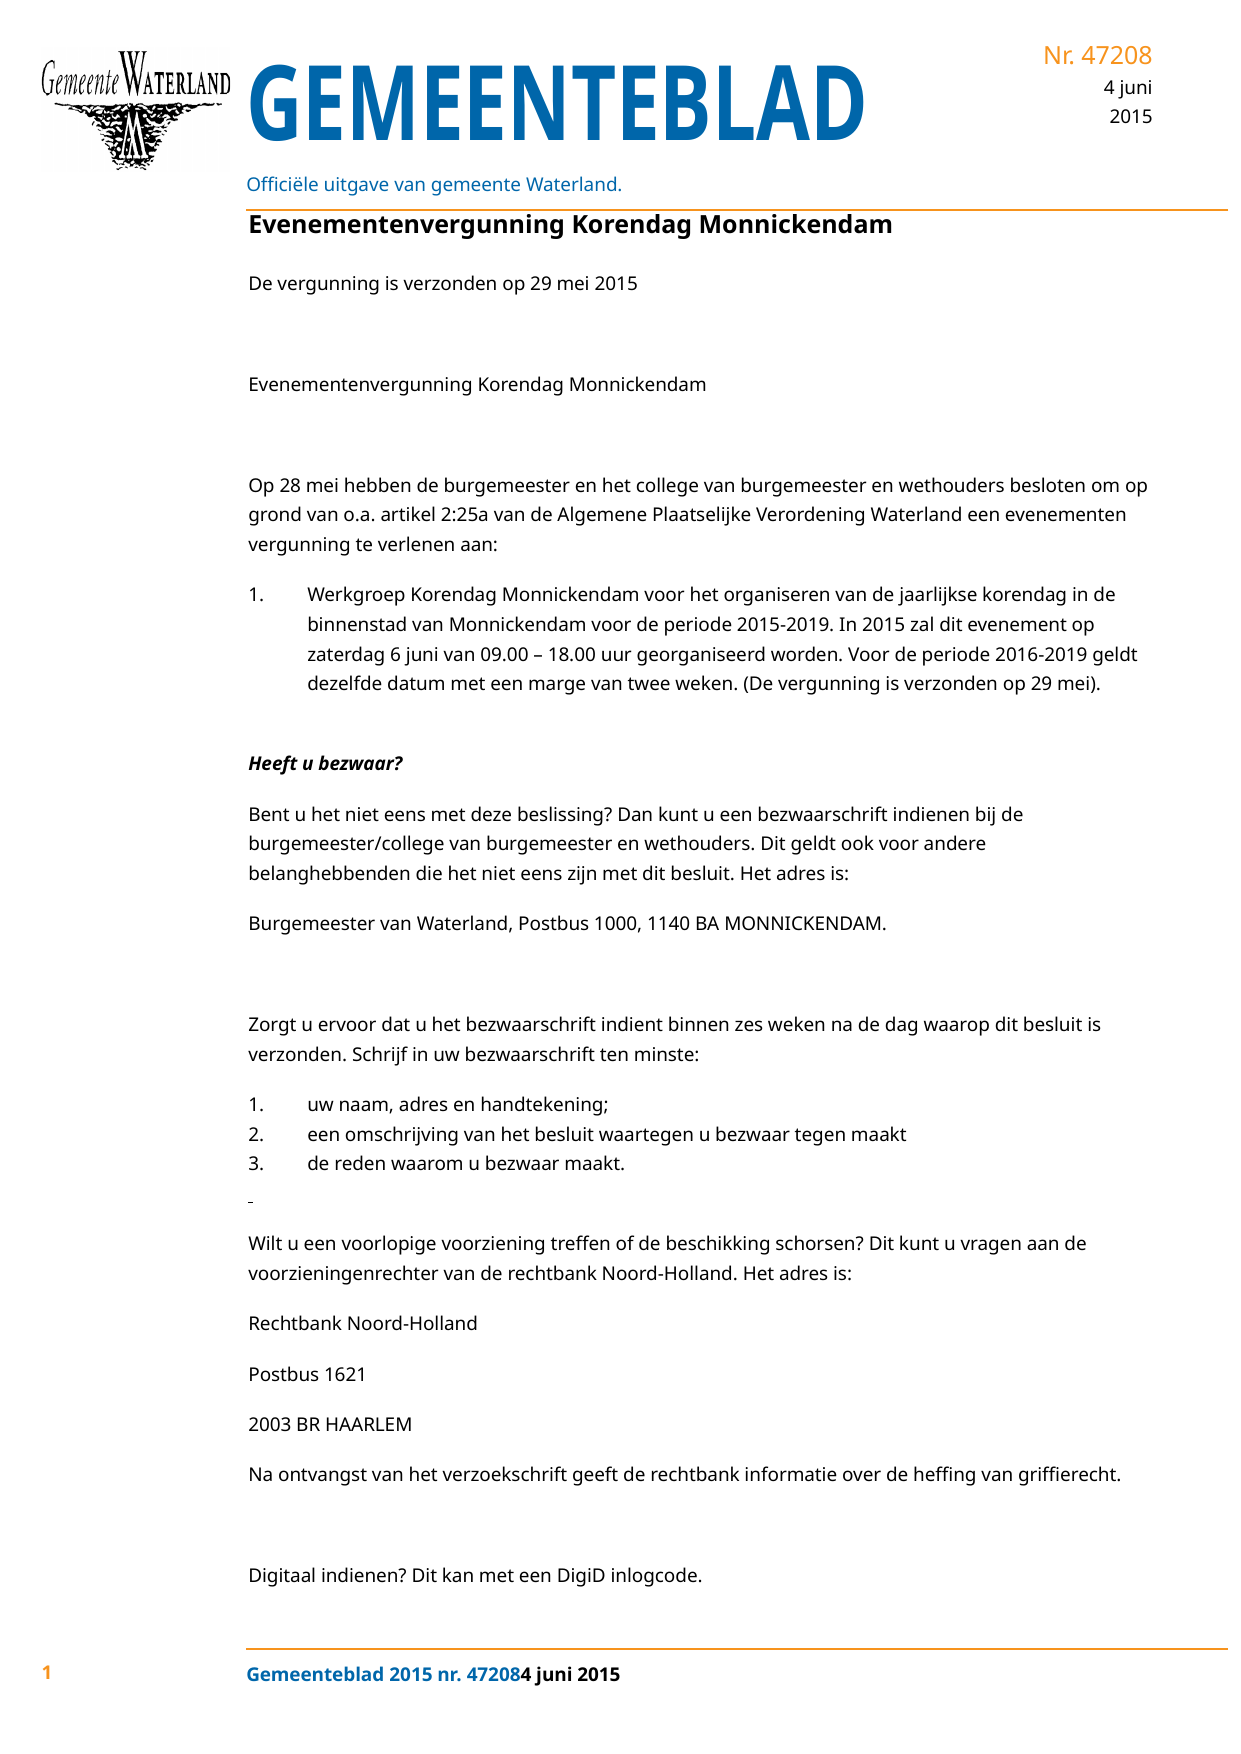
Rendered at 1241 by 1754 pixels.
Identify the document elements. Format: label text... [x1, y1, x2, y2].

text Postbus 1621 [248, 1361, 1152, 1386]
text Evenementenvergunning Korendag Monnickendam [248, 371, 1152, 397]
text 2003 BR HAARLEM [248, 1411, 1152, 1437]
picture [41, 47, 231, 172]
text Rechtbank Noord-Holland [248, 1310, 1152, 1336]
list Werkgroep Korendag Monnickendam voor het organiseren van de jaarlijkse korendag in de binnenstad van Monnickendam voor de periode 2015-2019. In 2015 zal dit evenement op zaterdag 6 juni van 09.00 – 18.00 uur georganiseerd worden. Voor de periode 2016-2019 geldt dezelfde datum met een marge van twee weken. (De vergunning is verzonden op 29 mei). [248, 582, 1152, 696]
text Bent u het niet eens met deze beslissing? Dan kunt u een bezwaarschrift indienen bij de burgemeester/college van burgemeester en wethouders. Dit geldt ook voor andere belanghebbenden die het niet eens zijn met dit besluit. Het adres is: [248, 801, 1152, 886]
list de reden waarom u bezwaar maakt. [248, 1150, 1152, 1176]
text Zorgt u ervoor dat u het bezwaarschrift indient binnen zes weken na de dag waarop dit besluit is verzonden. Schrijf in uw bezwaarschrift ten minste: [248, 1011, 1152, 1066]
text De vergunning is verzonden op 29 mei 2015 [248, 270, 1152, 296]
text Heeft u bezwaar? [248, 750, 1152, 776]
text Digitaal indienen? Dit kan met een DigiD inlogcode. [248, 1562, 1152, 1588]
list een omschrijving van het besluit waartegen u bezwaar tegen maakt [248, 1121, 1152, 1146]
text Op 28 mei hebben de burgemeester en het college van burgemeester en wethouders besloten om op grond van o.a. artikel 2:25a van de Algemene Plaatselijke Verordening Waterland een evenementen vergunning te verlenen aan: [248, 472, 1152, 557]
list uw naam, adres en handtekening; [248, 1091, 1152, 1117]
text Na ontvangst van het verzoekschrift geeft de rechtbank informatie over de heffing van griffierecht. [248, 1462, 1152, 1487]
text Evenementenvergunning Korendag Monnickendam [248, 211, 1152, 241]
text Burgemeester van Waterland, Postbus 1000, 1140 BA MONNICKENDAM. [248, 910, 1152, 936]
text Wilt u een voorlopige voorziening treffen of de beschikking schorsen? Dit kunt u vragen aan de voorzieningenrechter van de rechtbank Noord-Holland. Het adres is: [248, 1230, 1152, 1286]
